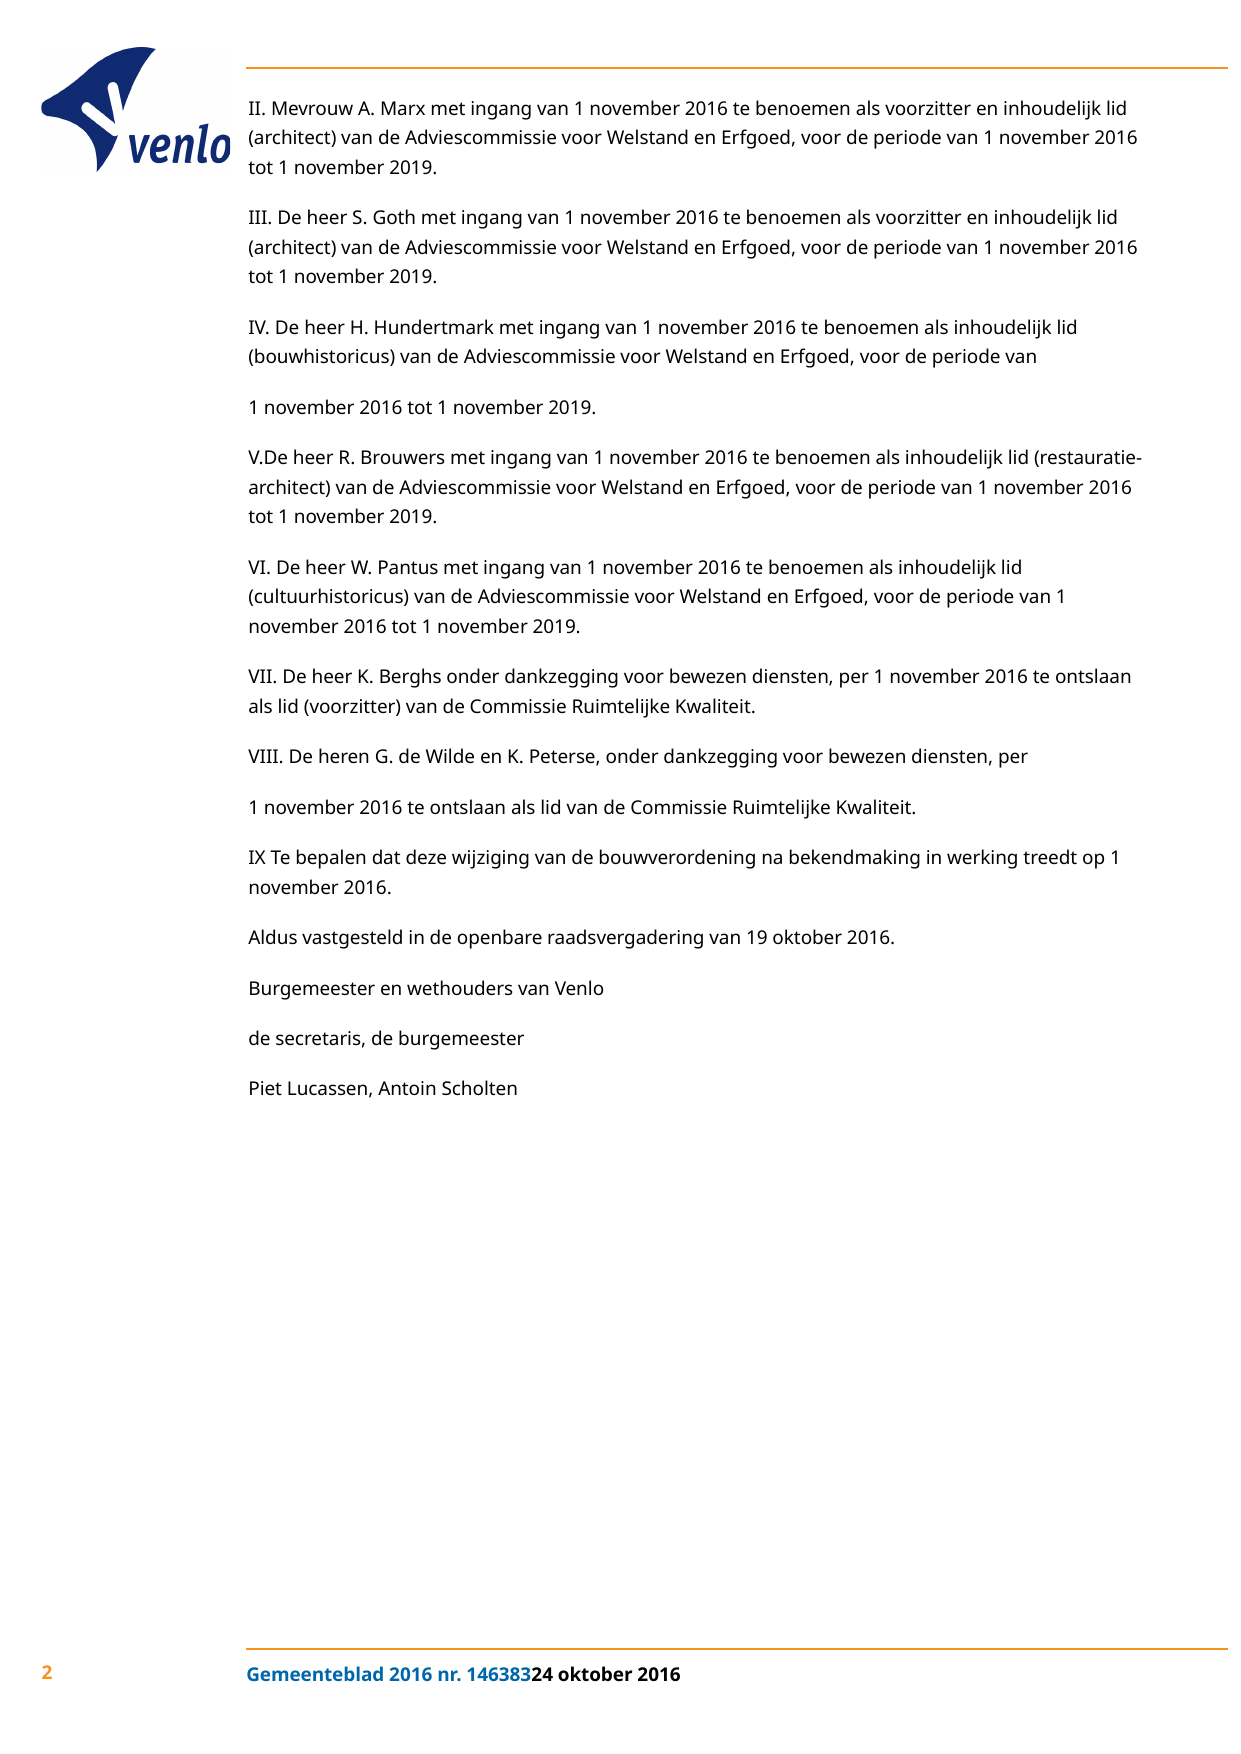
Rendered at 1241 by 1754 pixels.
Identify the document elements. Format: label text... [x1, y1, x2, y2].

text V.De heer R. Brouwers met ingang van 1 november 2016 te benoemen als inhoudelijk lid (restauratie-architect) van de Adviescommissie voor Welstand en Erfgoed, voor de periode van 1 november 2016 tot 1 november 2019. [248, 444, 1152, 529]
text Piet Lucassen, Antoin Scholten [248, 1076, 1152, 1101]
text Aldus vastgesteld in de openbare raadsvergadering van 19 oktober 2016. [248, 924, 1152, 950]
text VI. De heer W. Pantus met ingang van 1 november 2016 te benoemen als inhoudelijk lid (cultuurhistoricus) van de Adviescommissie voor Welstand en Erfgoed, voor de periode van 1 november 2016 tot 1 november 2019. [248, 554, 1152, 639]
text VIII. De heren G. de Wilde en K. Peterse, onder dankzegging voor bewezen diensten, per [248, 743, 1152, 769]
text IV. De heer H. Hundertmark met ingang van 1 november 2016 te benoemen als inhoudelijk lid (bouwhistoricus) van de Adviescommissie voor Welstand en Erfgoed, voor de periode van [248, 314, 1152, 369]
text Burgemeester en wethouders van Venlo [248, 975, 1152, 1001]
text III. De heer S. Goth met ingang van 1 november 2016 te benoemen als voorzitter en inhoudelijk lid (architect) van de Adviescommissie voor Welstand en Erfgoed, voor de periode van 1 november 2016 tot 1 november 2019. [248, 204, 1152, 289]
text 1 november 2016 te ontslaan als lid van de Commissie Ruimtelijke Kwaliteit. [248, 794, 1152, 820]
text 1 november 2016 tot 1 november 2019. [248, 394, 1152, 420]
text VII. De heer K. Berghs onder dankzegging voor bewezen diensten, per 1 november 2016 te ontslaan als lid (voorzitter) van de Commissie Ruimtelijke Kwaliteit. [248, 663, 1152, 719]
text II. Mevrouw A. Marx met ingang van 1 november 2016 te benoemen als voorzitter en inhoudelijk lid (architect) van de Adviescommissie voor Welstand en Erfgoed, voor de periode van 1 november 2016 tot 1 november 2019. [248, 95, 1152, 180]
text de secretaris, de burgemeester [248, 1025, 1152, 1051]
picture [41, 47, 231, 172]
text IX Te bepalen dat deze wijziging van de bouwverordening na bekendmaking in werking treedt op 1 november 2016. [248, 844, 1152, 900]
